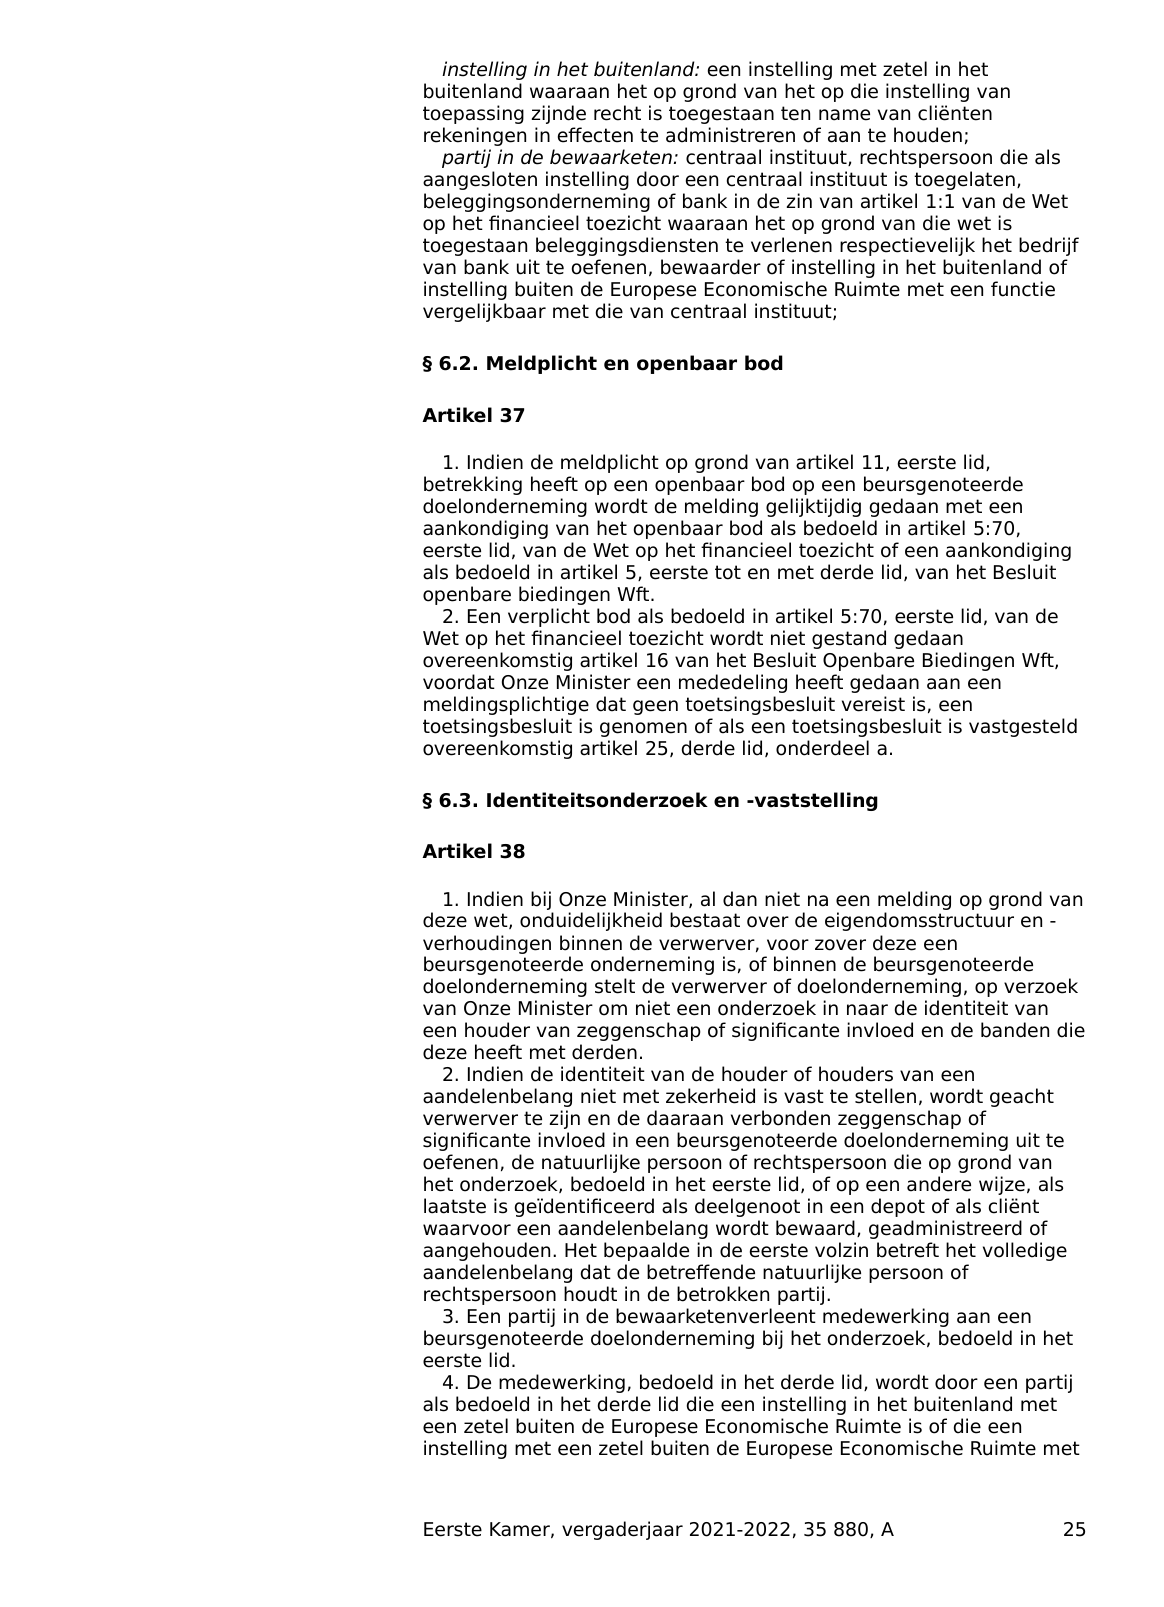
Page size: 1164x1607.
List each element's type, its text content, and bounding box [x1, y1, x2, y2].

text 1. Indien de meldplicht op grond van artikel 11, eerste lid, betrekking heeft op een openbaar bod op een beursgenoteerde doelonderneming wordt de melding gelijktijdig gedaan met een aankondiging van het openbaar bod als bedoeld in artikel 5:70, eerste lid, van de Wet op het financieel toezicht of een aankondiging als bedoeld in artikel 5, eerste tot en met derde lid, van het Besluit openbare biedingen Wft. [422, 452, 1087, 606]
text 2. Indien de identiteit van de houder of houders van een aandelenbelang niet met zekerheid is vast te stellen, wordt geacht verwerver te zijn en de daaraan verbonden zeggenschap of significante invloed in een beursgenoteerde doelonderneming uit te oefenen, de natuurlijke persoon of rechtspersoon die op grond van het onderzoek, bedoeld in het eerste lid, of op een andere wijze, als laatste is geïdentificeerd als deelgenoot in een depot of als cliënt waarvoor een aandelenbelang wordt bewaard, geadministreerd of aangehouden. Het bepaalde in de eerste volzin betreft het volledige aandelenbelang dat de betreffende natuurlijke persoon of rechtspersoon houdt in de betrokken partij. [422, 1064, 1087, 1306]
subtitle Artikel 38 [422, 841, 1087, 863]
subtitle § 6.3. Identiteitsonderzoek en -vaststelling [422, 789, 1087, 811]
text partij in de bewaarketen: centraal instituut, rechtspersoon die als aangesloten instelling door een centraal instituut is toegelaten, beleggingsonderneming of bank in de zin van artikel 1:1 van de Wet op het financieel toezicht waaraan het op grond van die wet is toegestaan beleggingsdiensten te verlenen respectievelijk het bedrijf van bank uit te oefenen, bewaarder of instelling in het buitenland of instelling buiten de Europese Economische Ruimte met een functie vergelijkbaar met die van centraal instituut; [422, 147, 1087, 323]
subtitle § 6.2. Meldplicht en openbaar bod [422, 353, 1087, 375]
text 2. Een verplicht bod als bedoeld in artikel 5:70, eerste lid, van de Wet op het financieel toezicht wordt niet gestand gedaan overeenkomstig artikel 16 van het Besluit Openbare Biedingen Wft, voordat Onze Minister een mededeling heeft gedaan aan een meldingsplichtige dat geen toetsingsbesluit vereist is, een toetsingsbesluit is genomen of als een toetsingsbesluit is vastgesteld overeenkomstig artikel 25, derde lid, onderdeel a. [422, 606, 1087, 759]
text instelling in het buitenland: een instelling met zetel in het buitenland waaraan het op grond van het op die instelling van toepassing zijnde recht is toegestaan ten name van cliënten rekeningen in effecten te administreren of aan te houden; [422, 59, 1087, 147]
text 4. De medewerking, bedoeld in het derde lid, wordt door een partij als bedoeld in het derde lid die een instelling in het buitenland met een zetel buiten de Europese Economische Ruimte is of die een instelling met een zetel buiten de Europese Economische Ruimte met [422, 1372, 1087, 1460]
text 1. Indien bij Onze Minister, al dan niet na een melding op grond van deze wet, onduidelijkheid bestaat over de eigendomsstructuur en -verhoudingen binnen de verwerver, voor zover deze een beursgenoteerde onderneming is, of binnen de beursgenoteerde doelonderneming stelt de verwerver of doelonderneming, op verzoek van Onze Minister om niet een onderzoek in naar de identiteit van een houder van zeggenschap of significante invloed en de banden die deze heeft met derden. [422, 888, 1087, 1064]
subtitle Artikel 37 [422, 405, 1087, 427]
text 3. Een partij in de bewaarketenverleent medewerking aan een beursgenoteerde doelonderneming bij het onderzoek, bedoeld in het eerste lid. [422, 1306, 1087, 1372]
